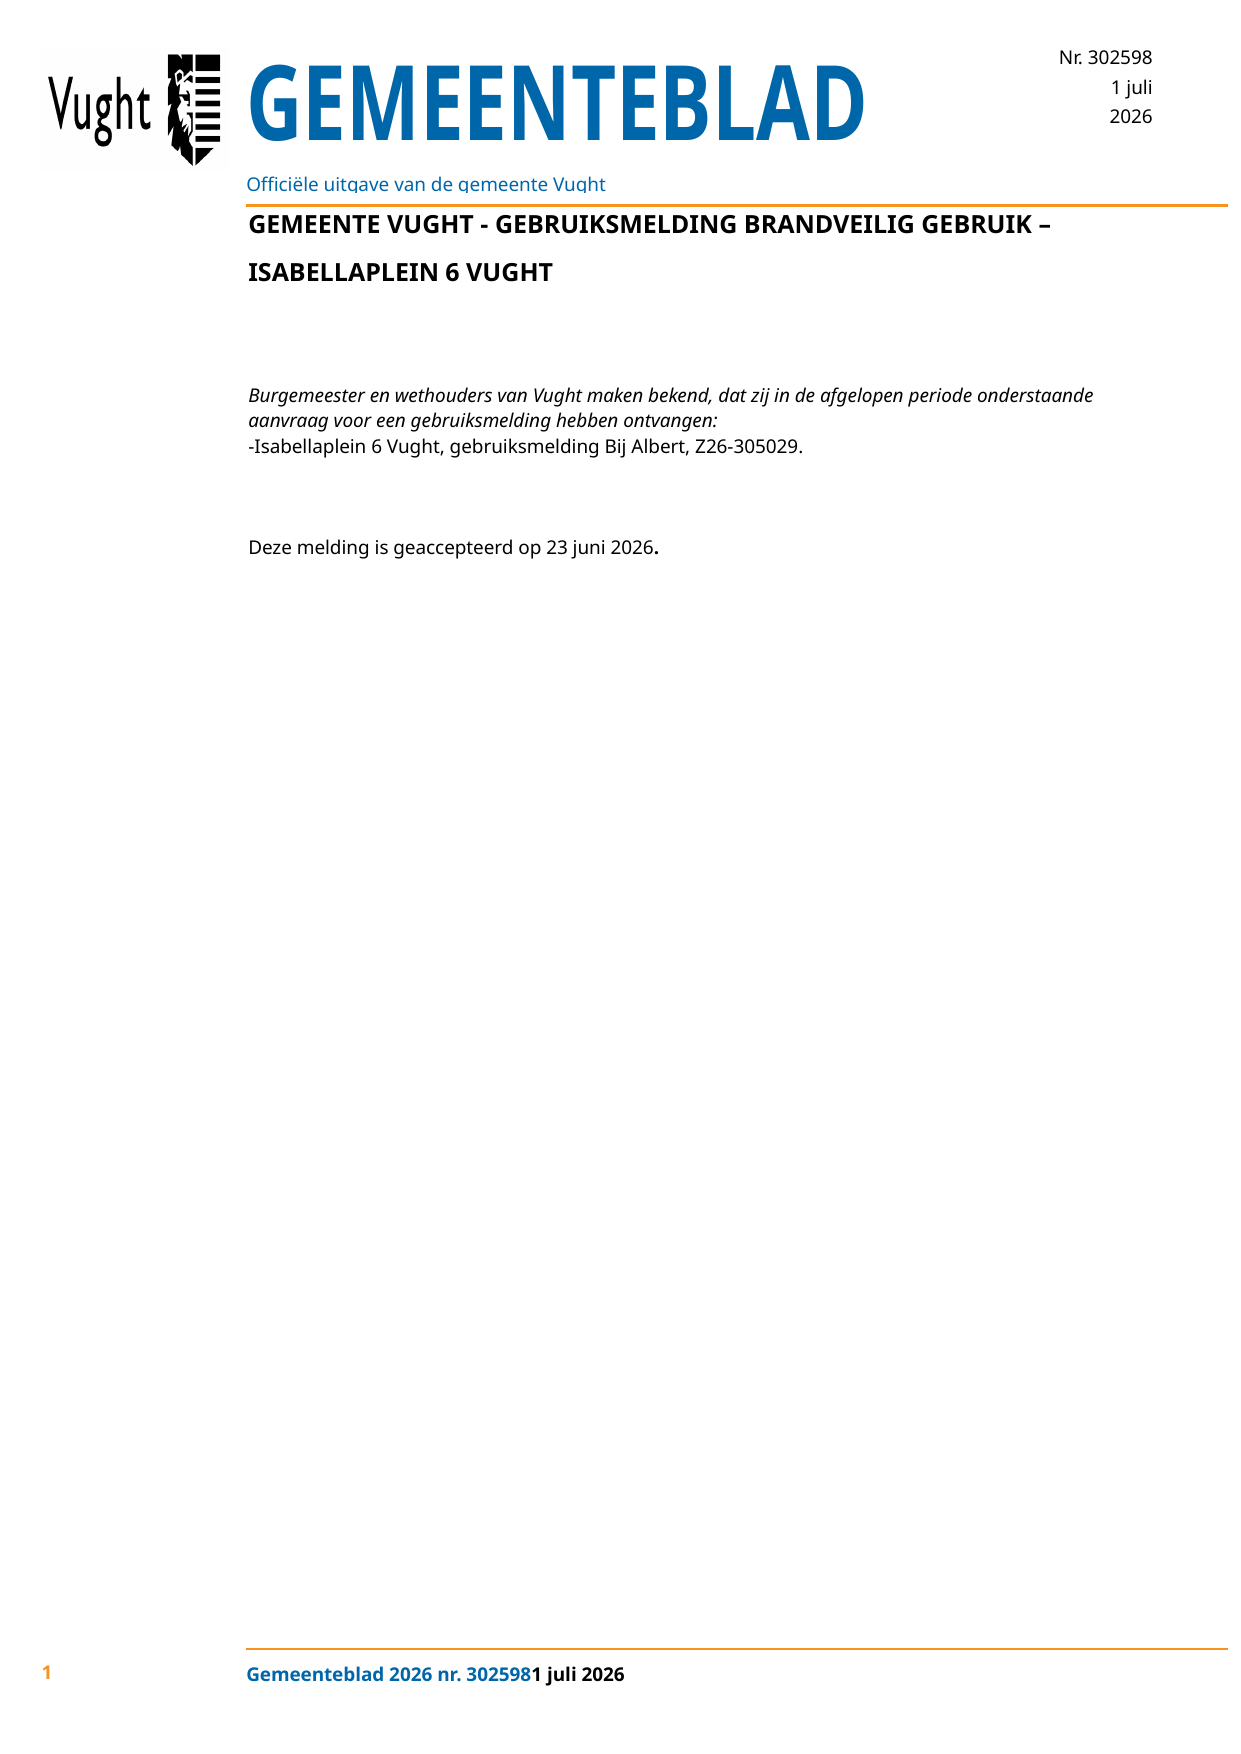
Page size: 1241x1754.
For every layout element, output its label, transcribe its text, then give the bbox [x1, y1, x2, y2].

text Deze melding is geaccepteerd op 23 juni 2026. [248, 534, 1152, 560]
picture [41, 47, 231, 172]
text -Isabellaplein 6 Vught, gebruiksmelding Bij Albert, Z26-305029. [248, 433, 1152, 459]
text GEMEENTE VUGHT - GEBRUIKSMELDING BRANDVEILIG GEBRUIK – ISABELLAPLEIN 6 VUGHT [248, 207, 1152, 288]
text Burgemeester en wethouders van Vught maken bekend, dat zij in de afgelopen periode onderstaande aanvraag voor een gebruiksmelding hebben ontvangen: [248, 382, 1152, 433]
